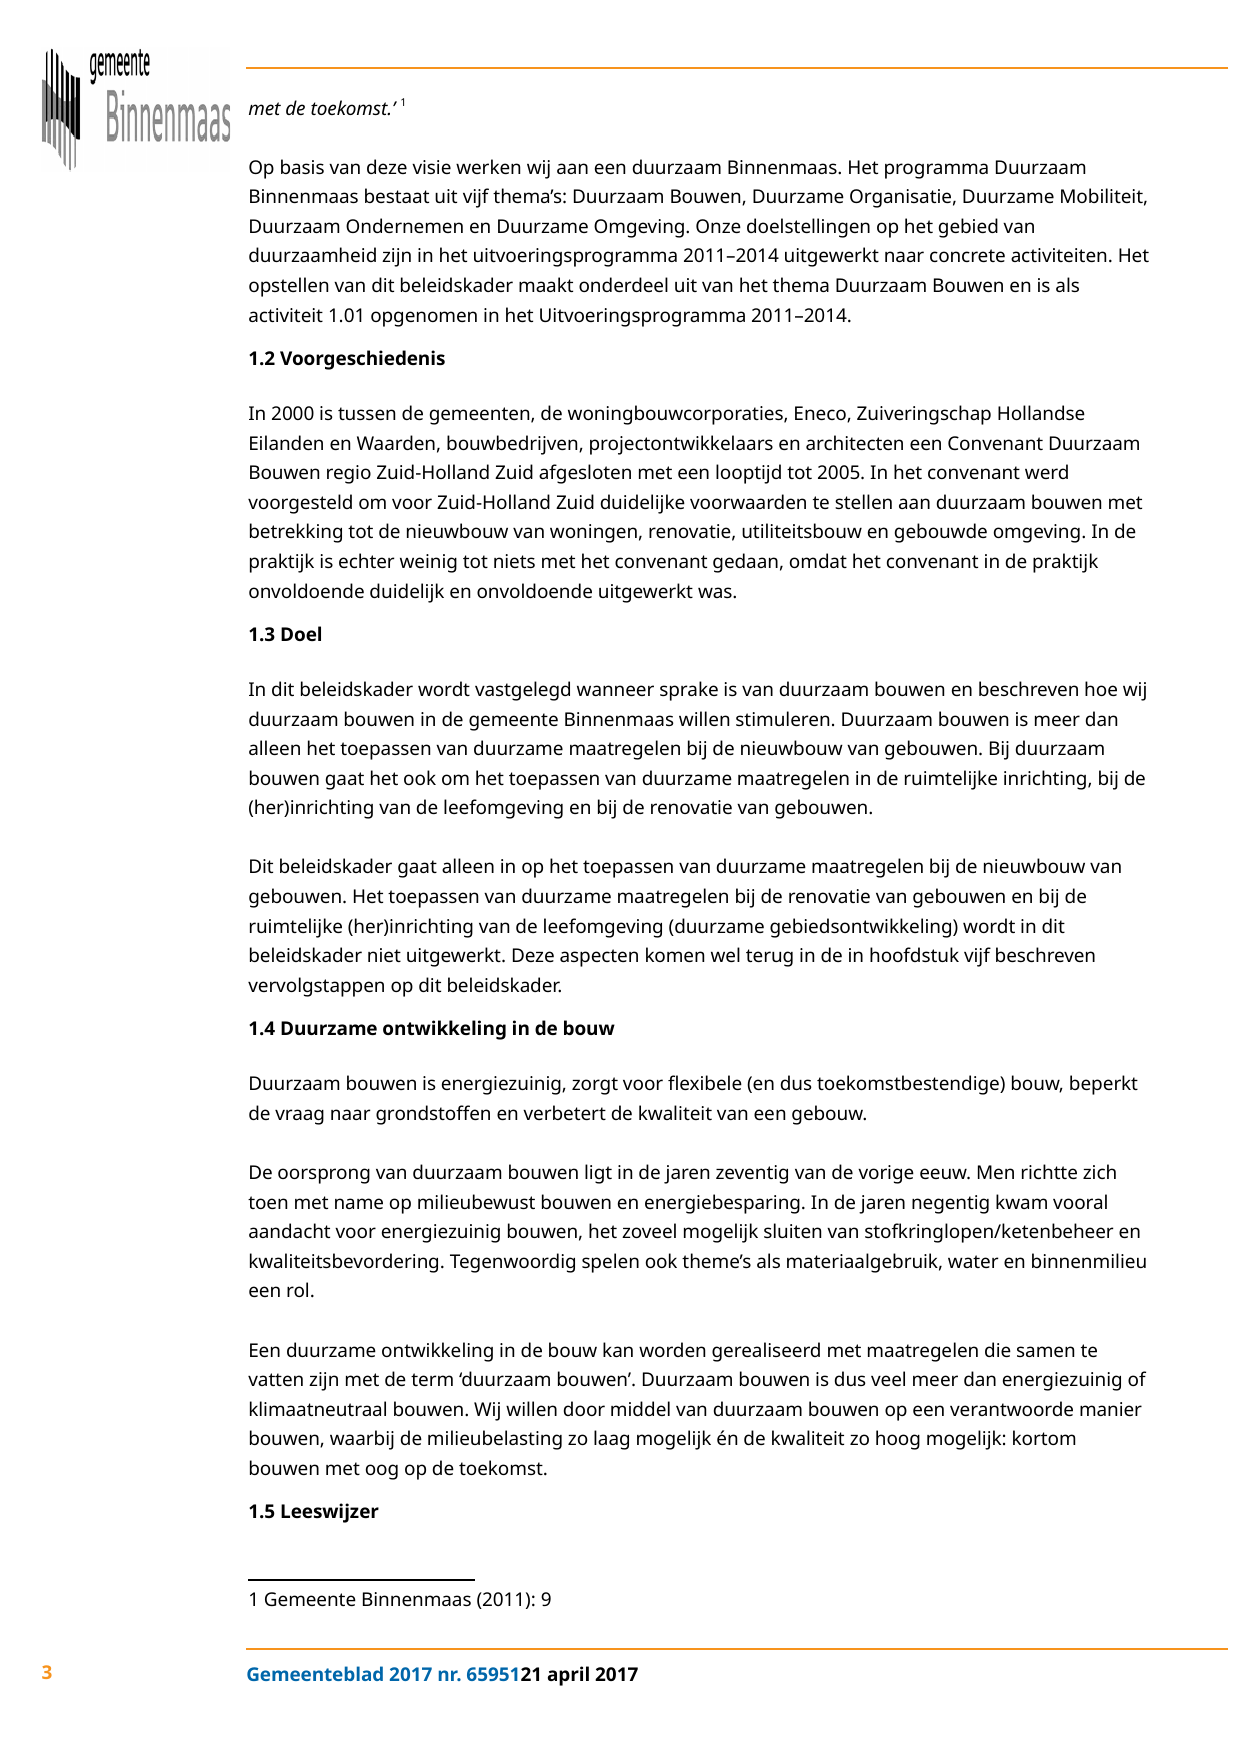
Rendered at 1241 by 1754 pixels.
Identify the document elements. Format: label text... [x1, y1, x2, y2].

text In 2000 is tussen de gemeenten, de woningbouwcorporaties, Eneco, Zuiveringschap Hollandse Eilanden en Waarden, bouwbedrijven, projectontwikkelaars en architecten een Convenant Duurzaam Bouwen regio Zuid-Holland Zuid afgesloten met een looptijd tot 2005. In het convenant werd voorgesteld om voor Zuid-Holland Zuid duidelijke voorwaarden te stellen aan duurzaam bouwen met betrekking tot de nieuwbouw van woningen, renovatie, utiliteitsbouw en gebouwde omgeving. In de praktijk is echter weinig tot niets met het convenant gedaan, omdat het convenant in de praktijk onvoldoende duidelijk en onvoldoende uitgewerkt was. [248, 400, 1152, 603]
text De oorsprong van duurzaam bouwen ligt in de jaren zeventig van de vorige eeuw. Men richtte zich toen met name op milieubewust bouwen en energiebesparing. In de jaren negentig kwam vooral aandacht voor energiezuinig bouwen, het zoveel mogelijk sluiten van stofkringlopen/ketenbeheer en kwaliteitsbevordering. Tegenwoordig spelen ook theme’s als materiaalgebruik, water en binnenmilieu een rol. [248, 1159, 1152, 1303]
text 1.3 Doel [248, 621, 1152, 647]
text Op basis van deze visie werken wij aan een duurzaam Binnenmaas. Het programma Duurzaam Binnenmaas bestaat uit vijf thema’s: Duurzaam Bouwen, Duurzame Organisatie, Duurzame Mobiliteit, Duurzaam Ondernemen en Duurzame Omgeving. Onze doelstellingen op het gebied van duurzaamheid zijn in het uitvoeringsprogramma 2011–2014 uitgewerkt naar concrete activiteiten. Het opstellen van dit beleidskader maakt onderdeel uit van het thema Duurzaam Bouwen en is als activiteit 1.01 opgenomen in het Uitvoeringsprogramma 2011–2014. [248, 154, 1152, 328]
text Gemeente Binnenmaas (2011): 9 [248, 1586, 1152, 1612]
text Duurzaam bouwen is energiezuinig, zorgt voor flexibele (en dus toekomstbestendige) bouw, beperkt de vraag naar grondstoffen en verbetert de kwaliteit van een gebouw. [248, 1071, 1152, 1126]
text Dit beleidskader gaat alleen in op het toepassen van duurzame maatregelen bij de nieuwbouw van gebouwen. Het toepassen van duurzame maatregelen bij de renovatie van gebouwen en bij de ruimtelijke (her)inrichting van de leefomgeving (duurzame gebiedsontwikkeling) wordt in dit beleidskader niet uitgewerkt. Deze aspecten komen wel terug in de in hoofdstuk vijf beschreven vervolgstappen op dit beleidskader. [248, 854, 1152, 998]
picture [41, 47, 231, 172]
text Een duurzame ontwikkeling in de bouw kan worden gerealiseerd met maatregelen die samen te vatten zijn met de term ‘duurzaam bouwen’. Duurzaam bouwen is dus veel meer dan energiezuinig of klimaatneutraal bouwen. Wij willen door middel van duurzaam bouwen op een verantwoorde manier bouwen, waarbij de milieubelasting zo laag mogelijk én de kwaliteit zo hoog mogelijk: kortom bouwen met oog op de toekomst. [248, 1337, 1152, 1481]
text In dit beleidskader wordt vastgelegd wanneer sprake is van duurzaam bouwen en beschreven hoe wij duurzaam bouwen in de gemeente Binnenmaas willen stimuleren. Duurzaam bouwen is meer dan alleen het toepassen van duurzame maatregelen bij de nieuwbouw van gebouwen. Bij duurzaam bouwen gaat het ook om het toepassen van duurzame maatregelen in de ruimtelijke inrichting, bij de (her)inrichting van de leefomgeving en bij de renovatie van gebouwen. [248, 676, 1152, 820]
text 1.2 Voorgeschiedenis [248, 345, 1152, 371]
text 1.5 Leeswijzer [248, 1498, 1152, 1524]
text 1.4 Duurzame ontwikkeling in de bouw [248, 1015, 1152, 1041]
text met de toekomst.’ [248, 95, 1152, 121]
